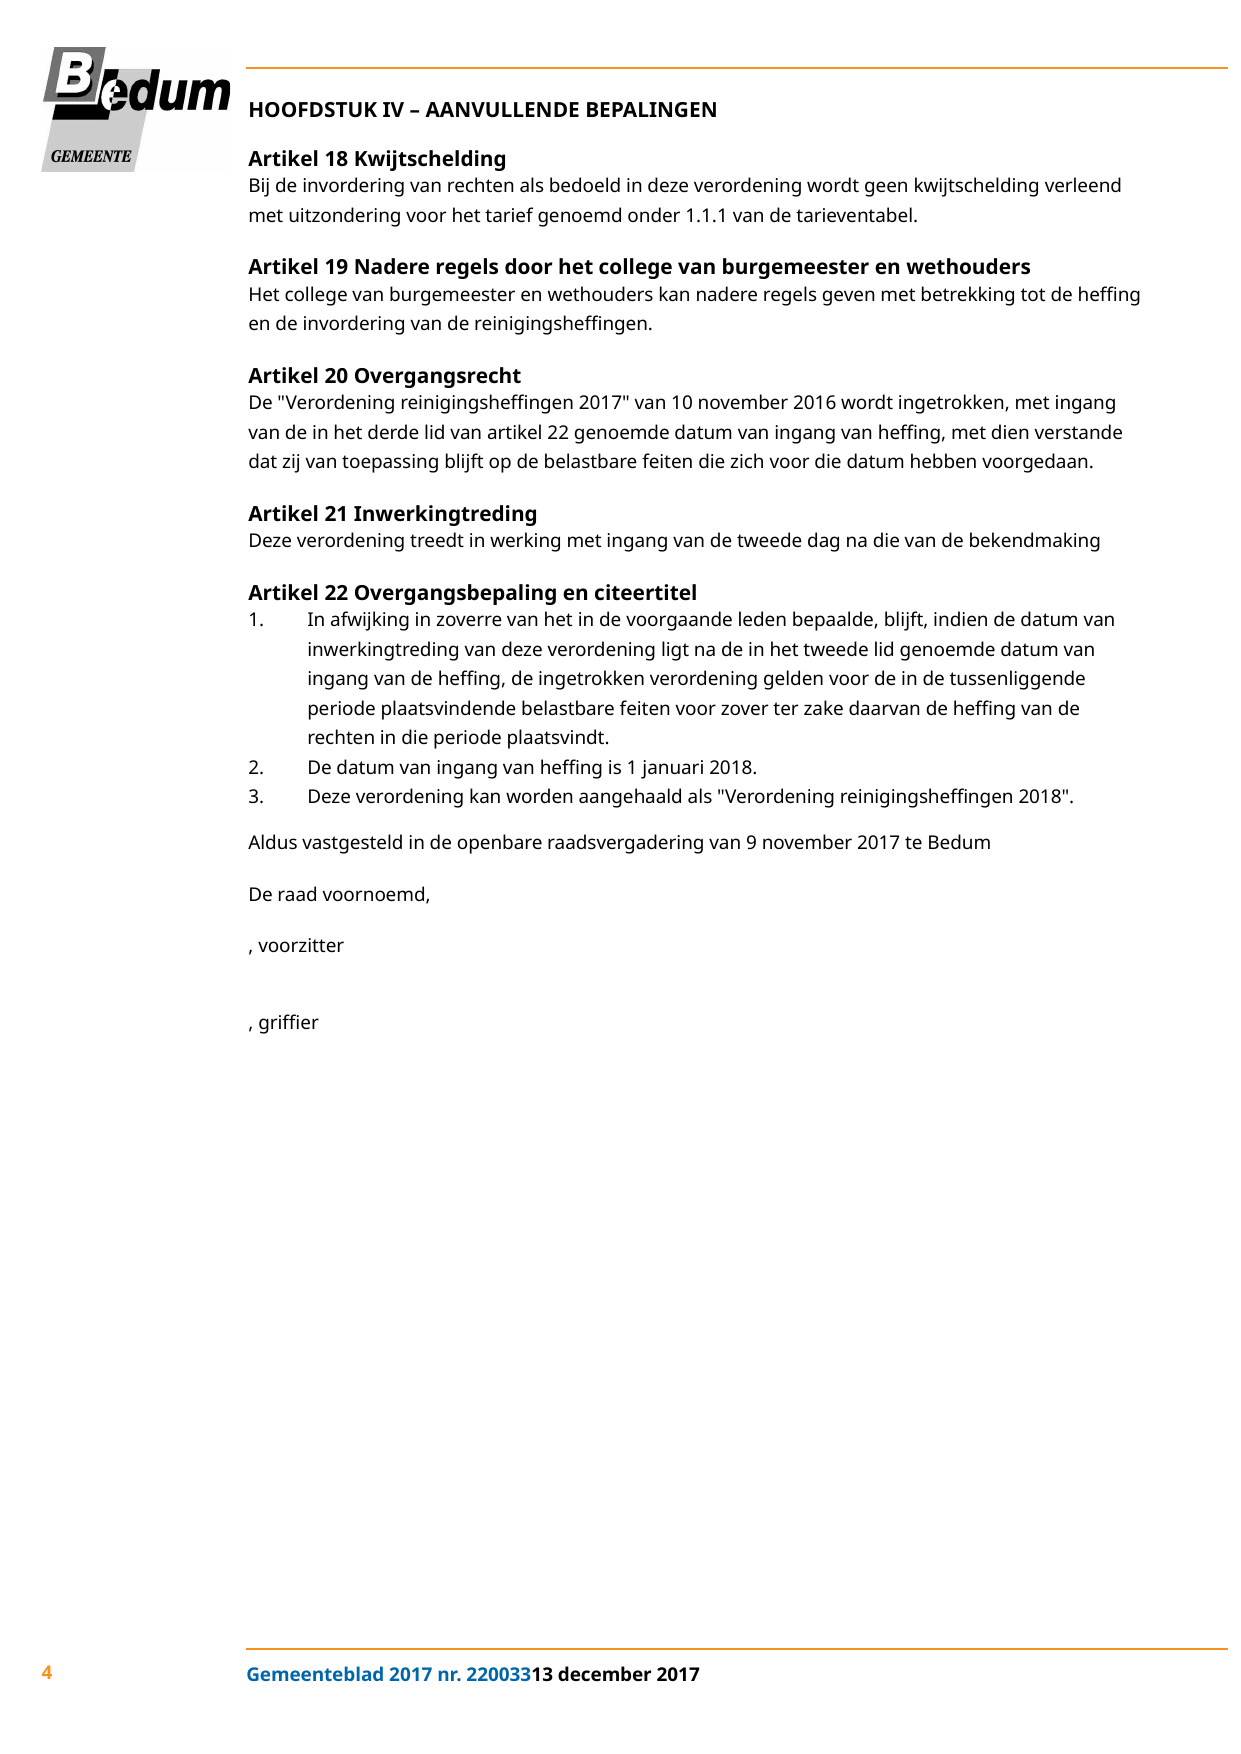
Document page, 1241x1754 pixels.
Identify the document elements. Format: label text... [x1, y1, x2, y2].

text De "Verordening reinigingsheffingen 2017" van 10 november 2016 wordt ingetrokken, met ingang van de in het derde lid van artikel 22 genoemde datum van ingang van heffing, met dien verstande dat zij van toepassing blijft op de belastbare feiten die zich voor die datum hebben voorgedaan. [248, 389, 1152, 474]
text , griffier [248, 1009, 1152, 1035]
picture [41, 47, 231, 172]
text Artikel 21 Inwerkingtreding [248, 499, 1152, 527]
text Artikel 20 Overgangsrecht [248, 361, 1152, 389]
text HOOFDSTUK IV – AANVULLENDE BEPALINGEN [248, 95, 1152, 123]
text Artikel 22 Overgangsbepaling en citeertitel [248, 578, 1152, 606]
list In afwijking in zoverre van het in de voorgaande leden bepaalde, blijft, indien de datum van inwerkingtreding van deze verordening ligt na de in het tweede lid genoemde datum van ingang van de heffing, de ingetrokken verordening gelden voor de in de tussenliggende periode plaatsvindende belastbare feiten voor zover ter zake daarvan de heffing van de rechten in die periode plaatsvindt. [248, 606, 1152, 750]
text Deze verordening treedt in werking met ingang van de tweede dag na die van de bekendmaking [248, 527, 1152, 553]
list De datum van ingang van heffing is 1 januari 2018. [248, 754, 1152, 780]
text Artikel 19 Nadere regels door het college van burgemeester en wethouders [248, 252, 1152, 281]
text , voorzitter [248, 932, 1152, 958]
text Het college van burgemeester en wethouders kan nadere regels geven met betrekking tot de heffing en de invordering van de reinigingsheffingen. [248, 281, 1152, 336]
text De raad voornoemd, [248, 881, 1152, 907]
list Deze verordening kan worden aangehaald als "Verordening reinigingsheffingen 2018". [248, 784, 1152, 809]
text Aldus vastgesteld in de openbare raadsvergadering van 9 november 2017 te Bedum [248, 829, 1152, 855]
text Bij de invordering van rechten als bedoeld in deze verordening wordt geen kwijtschelding verleend met uitzondering voor het tarief genoemd onder 1.1.1 van de tarieventabel. [248, 172, 1152, 228]
text Artikel 18 Kwijtschelding [248, 144, 1152, 172]
